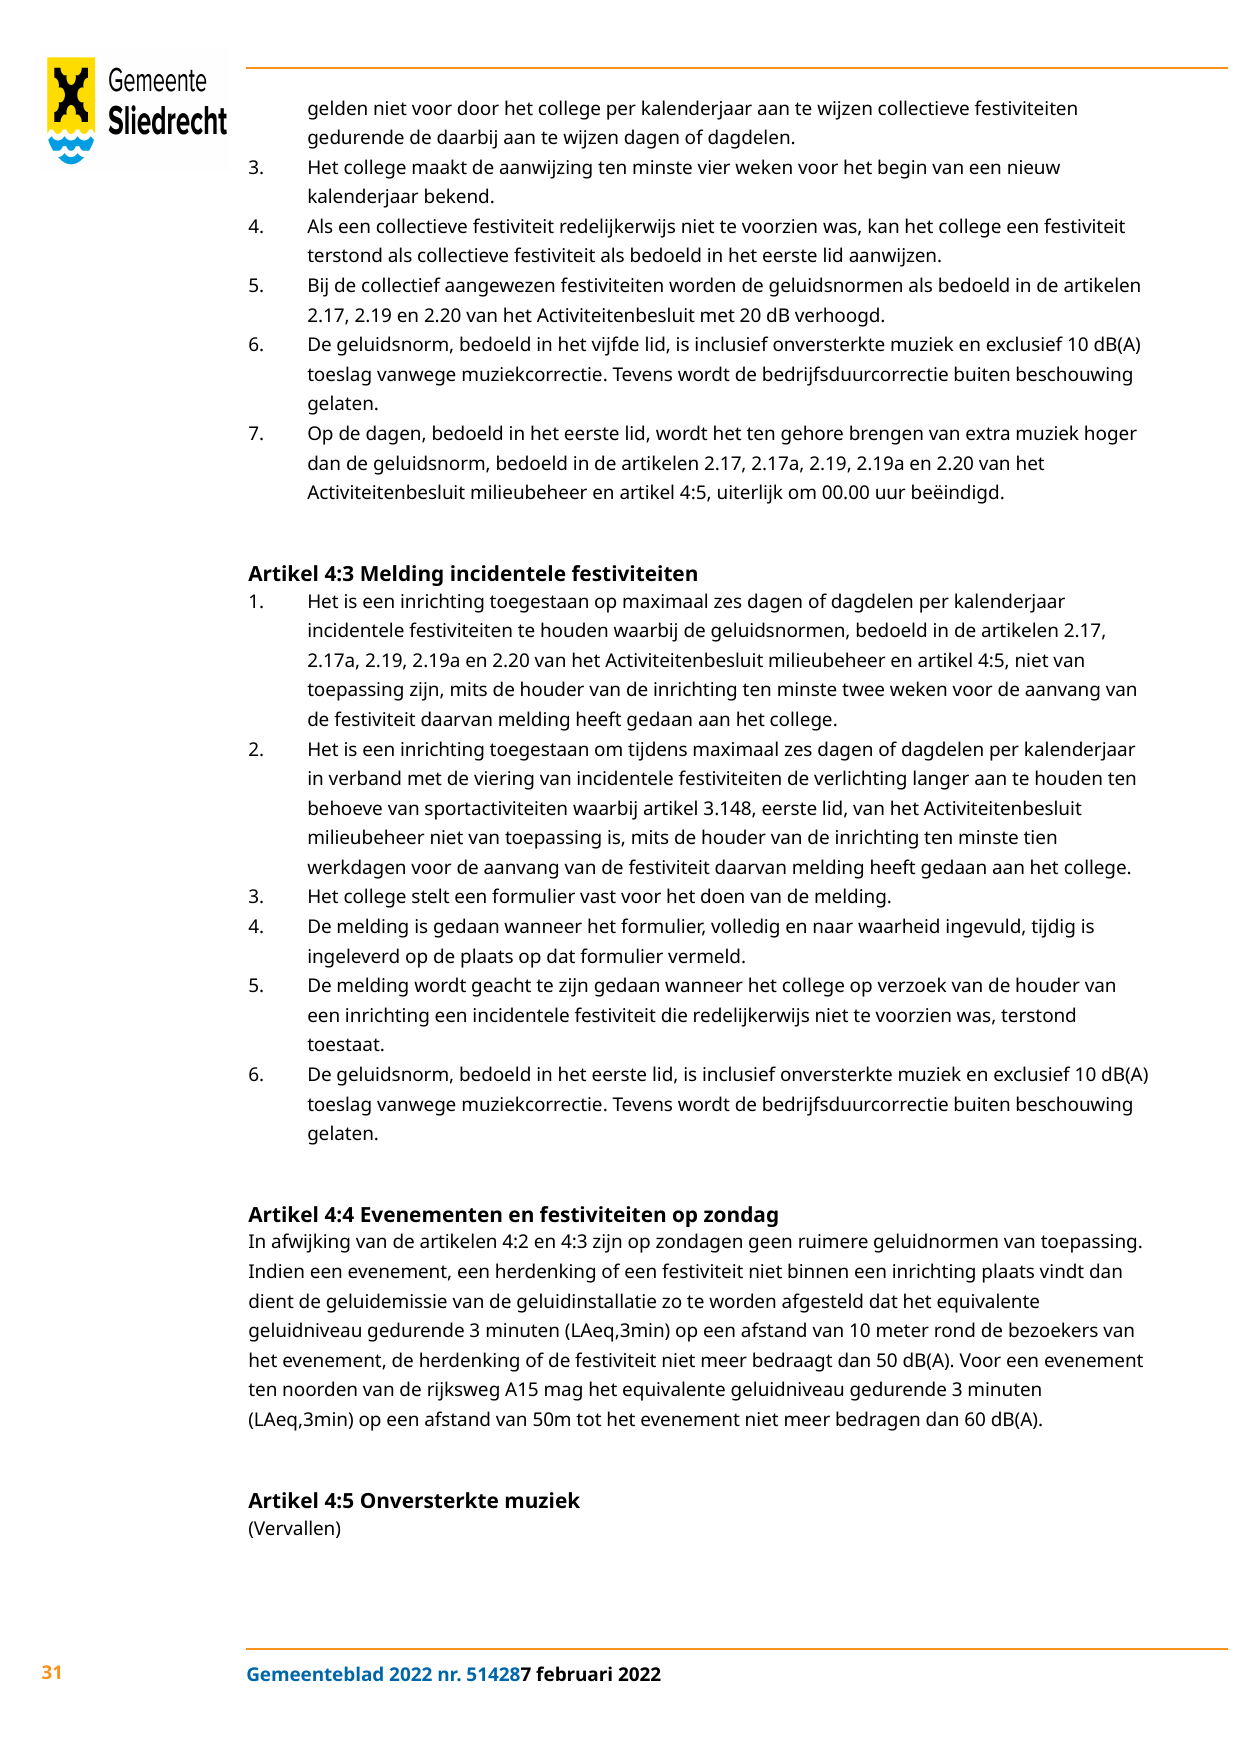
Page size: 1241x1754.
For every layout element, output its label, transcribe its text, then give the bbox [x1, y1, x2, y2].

list De geluidsnorm, bedoeld in het eerste lid, is inclusief onversterkte muziek en exclusief 10 dB(A) toeslag vanwege muziekcorrectie. Tevens wordt de bedrijfsduurcorrectie buiten beschouwing gelaten. [248, 1061, 1152, 1146]
list Het is een inrichting toegestaan om tijdens maximaal zes dagen of dagdelen per kalenderjaar in verband met de viering van incidentele festiviteiten de verlichting langer aan te houden ten behoeve van sportactiviteiten waarbij artikel 3.148, eerste lid, van het Activiteitenbesluit milieubeheer niet van toepassing is, mits de houder van de inrichting ten minste tien werkdagen voor de aanvang van de festiviteit daarvan melding heeft gedaan aan het college. [248, 736, 1152, 880]
list De melding is gedaan wanneer het formulier, volledig en naar waarheid ingevuld, tijdig is ingeleverd op de plaats op dat formulier vermeld. [248, 913, 1152, 968]
list De melding wordt geacht te zijn gedaan wanneer het college op verzoek van de houder van een inrichting een incidentele festiviteit die redelijkerwijs niet te voorzien was, terstond toestaat. [248, 972, 1152, 1057]
list Het is een inrichting toegestaan op maximaal zes dagen of dagdelen per kalenderjaar incidentele festiviteiten te houden waarbij de geluidsnormen, bedoeld in de artikelen 2.17, 2.17a, 2.19, 2.19a en 2.20 van het Activiteitenbesluit milieubeheer en artikel 4:5, niet van toepassing zijn, mits de houder van de inrichting ten minste twee weken voor de aanvang van de festiviteit daarvan melding heeft gedaan aan het college. [248, 588, 1152, 732]
text Artikel 4:5 Onversterkte muziek [248, 1486, 1152, 1515]
list Op de dagen, bedoeld in het eerste lid, wordt het ten gehore brengen van extra muziek hoger dan de geluidsnorm, bedoeld in de artikelen 2.17, 2.17a, 2.19, 2.19a en 2.20 van het Activiteitenbesluit milieubeheer en artikel 4:5, uiterlijk om 00.00 uur beëindigd. [248, 420, 1152, 505]
text (Vervallen) [248, 1515, 1152, 1540]
list Als een collectieve festiviteit redelijkerwijs niet te voorzien was, kan het college een festiviteit terstond als collectieve festiviteit als bedoeld in het eerste lid aanwijzen. [248, 213, 1152, 268]
list Bij de collectief aangewezen festiviteiten worden de geluidsnormen als bedoeld in de artikelen 2.17, 2.19 en 2.20 van het Activiteitenbesluit met 20 dB verhoogd. [248, 272, 1152, 328]
text Artikel 4:3 Melding incidentele festiviteiten [248, 559, 1152, 588]
text Artikel 4:4 Evenementen en festiviteiten op zondag [248, 1200, 1152, 1229]
list Het college maakt de aanwijzing ten minste vier weken voor het begin van een nieuw kalenderjaar bekend. [248, 154, 1152, 209]
list De geluidsnorm, bedoeld in het vijfde lid, is inclusief onversterkte muziek en exclusief 10 dB(A) toeslag vanwege muziekcorrectie. Tevens wordt de bedrijfsduurcorrectie buiten beschouwing gelaten. [248, 331, 1152, 416]
list gelden niet voor door het college per kalenderjaar aan te wijzen collectieve festiviteiten gedurende de daarbij aan te wijzen dagen of dagdelen. [248, 95, 1152, 150]
list Het college stelt een formulier vast voor het doen van de melding. [248, 884, 1152, 909]
text In afwijking van de artikelen 4:2 en 4:3 zijn op zondagen geen ruimere geluidnormen van toepassing. Indien een evenement, een herdenking of een festiviteit niet binnen een inrichting plaats vindt dan dient de geluidemissie van de geluidinstallatie zo te worden afgesteld dat het equivalente geluidniveau gedurende 3 minuten (LAeq,3min) op een afstand van 10 meter rond de bezoekers van het evenement, de herdenking of de festiviteit niet meer bedraagt dan 50 dB(A). Voor een evenement ten noorden van de rijksweg A15 mag het equivalente geluidniveau gedurende 3 minuten (LAeq,3min) op een afstand van 50m tot het evenement niet meer bedragen dan 60 dB(A). [248, 1229, 1152, 1432]
picture [41, 47, 231, 172]
